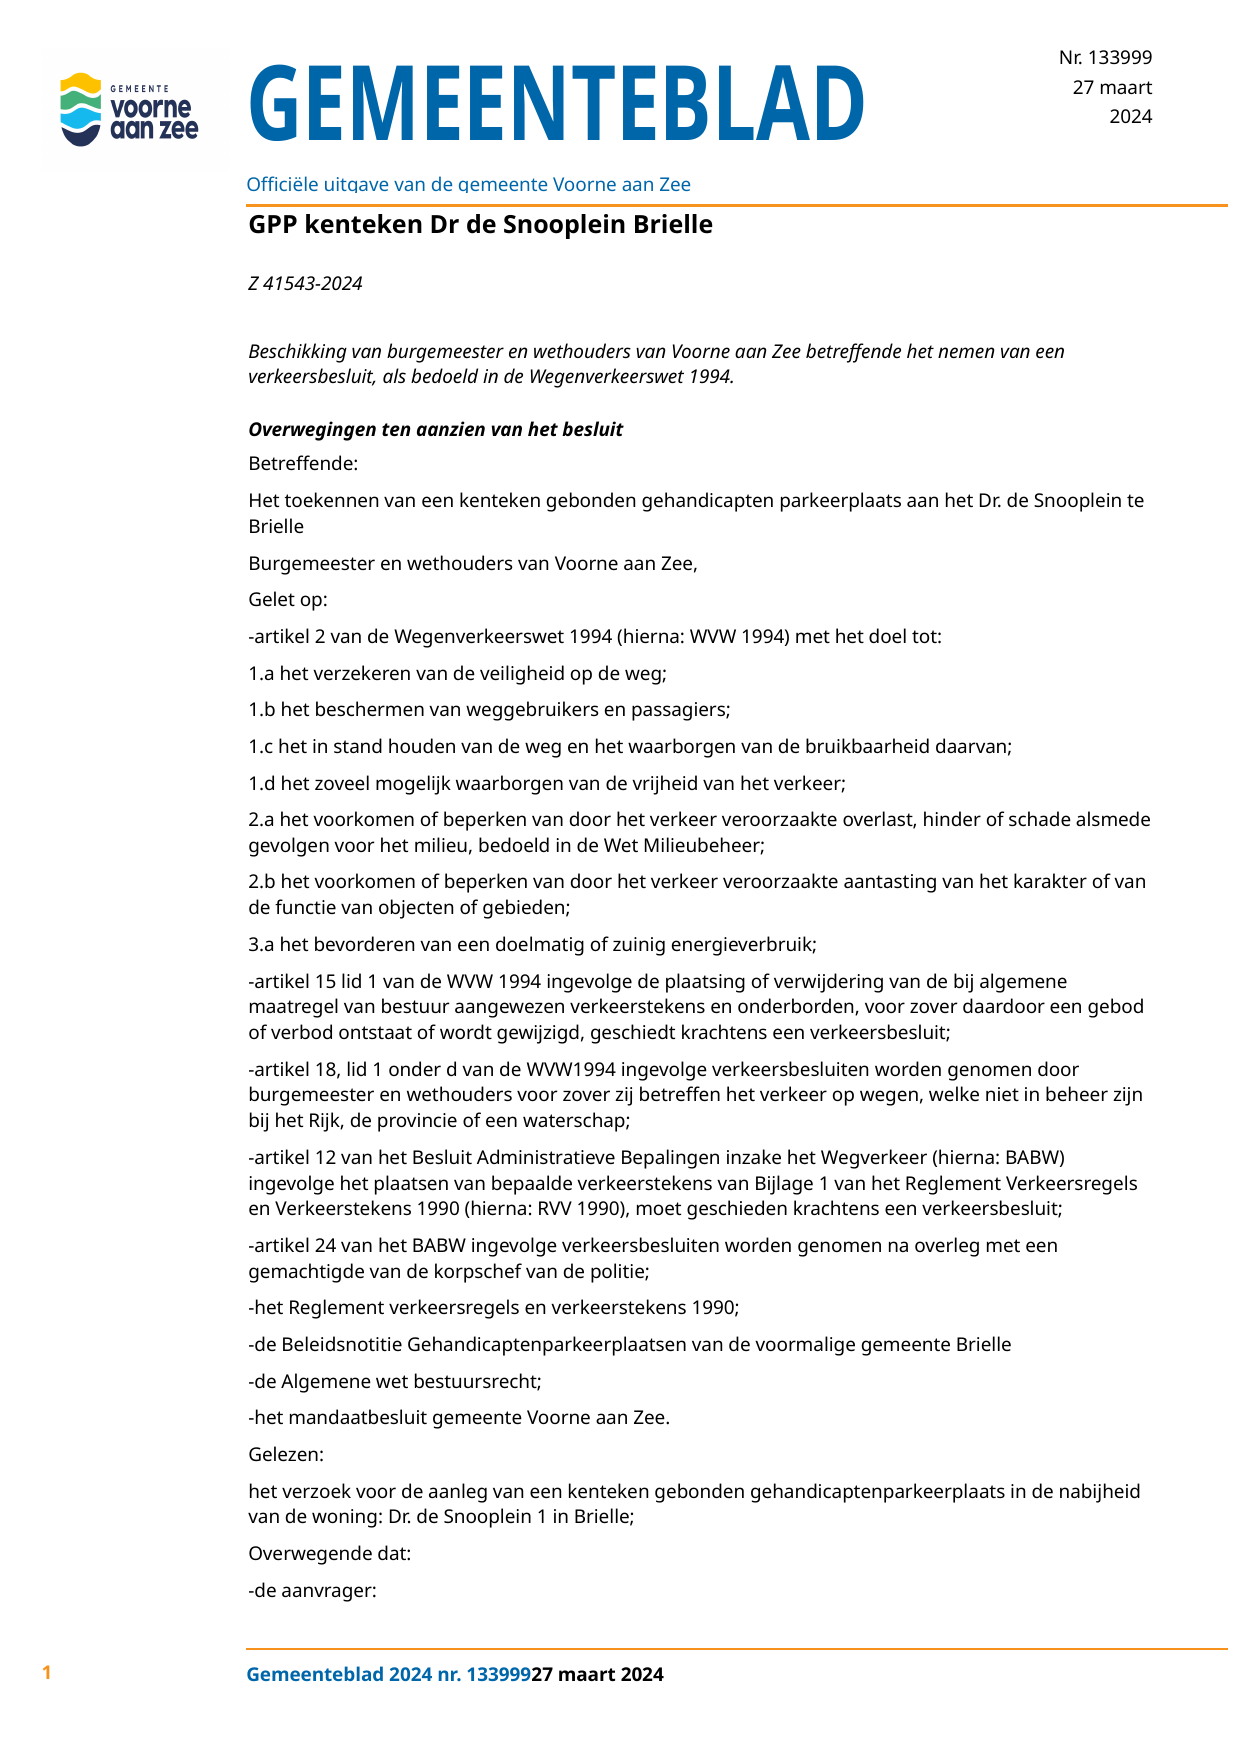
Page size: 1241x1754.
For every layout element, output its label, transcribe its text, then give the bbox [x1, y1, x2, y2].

text -artikel 2 van de Wegenverkeerswet 1994 (hierna: WVW 1994) met het doel tot: [248, 623, 1152, 649]
text -artikel 15 lid 1 van de WVW 1994 ingevolge de plaatsing of verwijdering van de bij algemene maatregel van bestuur aangewezen verkeerstekens en onderborden, voor zover daardoor een gebod of verbod ontstaat of wordt gewijzigd, geschiedt krachtens een verkeersbesluit; [248, 968, 1152, 1045]
text Overwegende dat: [248, 1540, 1152, 1566]
text 2.b het voorkomen of beperken van door het verkeer veroorzaakte aantasting van het karakter of van de functie van objecten of gebieden; [248, 869, 1152, 920]
text Gelezen: [248, 1441, 1152, 1467]
text GPP kenteken Dr de Snooplein Brielle [248, 207, 1152, 241]
text Betreffende: [248, 451, 1152, 476]
text -artikel 24 van het BABW ingevolge verkeersbesluiten worden genomen na overleg met een gemachtigde van de korpschef van de politie; [248, 1232, 1152, 1284]
text Beschikking van burgemeester en wethouders van Voorne aan Zee betreffende het nemen van een verkeersbesluit, als bedoeld in de Wegenverkeerswet 1994. [248, 338, 1152, 389]
text 1.d het zoveel mogelijk waarborgen van de vrijheid van het verkeer; [248, 770, 1152, 795]
picture [41, 47, 231, 172]
text Het toekennen van een kenteken gebonden gehandicapten parkeerplaats aan het Dr. de Snooplein te Brielle [248, 487, 1152, 539]
text -de Algemene wet bestuursrecht; [248, 1368, 1152, 1394]
text -de Beleidsnotitie Gehandicaptenparkeerplaatsen van de voormalige gemeente Brielle [248, 1331, 1152, 1357]
text 2.a het voorkomen of beperken van door het verkeer veroorzaakte overlast, hinder of schade alsmede gevolgen voor het milieu, bedoeld in de Wet Milieubeheer; [248, 806, 1152, 858]
text Burgemeester en wethouders van Voorne aan Zee, [248, 550, 1152, 575]
text -het mandaatbesluit gemeente Voorne aan Zee. [248, 1404, 1152, 1430]
text Overwegingen ten aanzien van het besluit [248, 417, 1152, 442]
text -artikel 12 van het Besluit Administratieve Bepalingen inzake het Wegverkeer (hierna: BABW) ingevolge het plaatsen van bepaalde verkeerstekens van Bijlage 1 van het Reglement Verkeersregels en Verkeerstekens 1990 (hierna: RVV 1990), moet geschieden krachtens een verkeersbesluit; [248, 1144, 1152, 1221]
text 1.c het in stand houden van de weg en het waarborgen van de bruikbaarheid daarvan; [248, 733, 1152, 759]
text Z 41543-2024 [248, 270, 1152, 296]
text Gelet op: [248, 586, 1152, 612]
text -artikel 18, lid 1 onder d van de WVW1994 ingevolge verkeersbesluiten worden genomen door burgemeester en wethouders voor zover zij betreffen het verkeer op wegen, welke niet in beheer zijn bij het Rijk, de provincie of een waterschap; [248, 1056, 1152, 1133]
text het verzoek voor de aanleg van een kenteken gebonden gehandicaptenparkeerplaats in de nabijheid van de woning: Dr. de Snooplein 1 in Brielle; [248, 1478, 1152, 1529]
text -het Reglement verkeersregels en verkeerstekens 1990; [248, 1294, 1152, 1320]
text 1.b het beschermen van weggebruikers en passagiers; [248, 696, 1152, 722]
text 3.a het bevorderen van een doelmatig of zuinig energieverbruik; [248, 931, 1152, 957]
text -de aanvrager: [248, 1577, 1152, 1603]
text 1.a het verzekeren van de veiligheid op de weg; [248, 660, 1152, 685]
